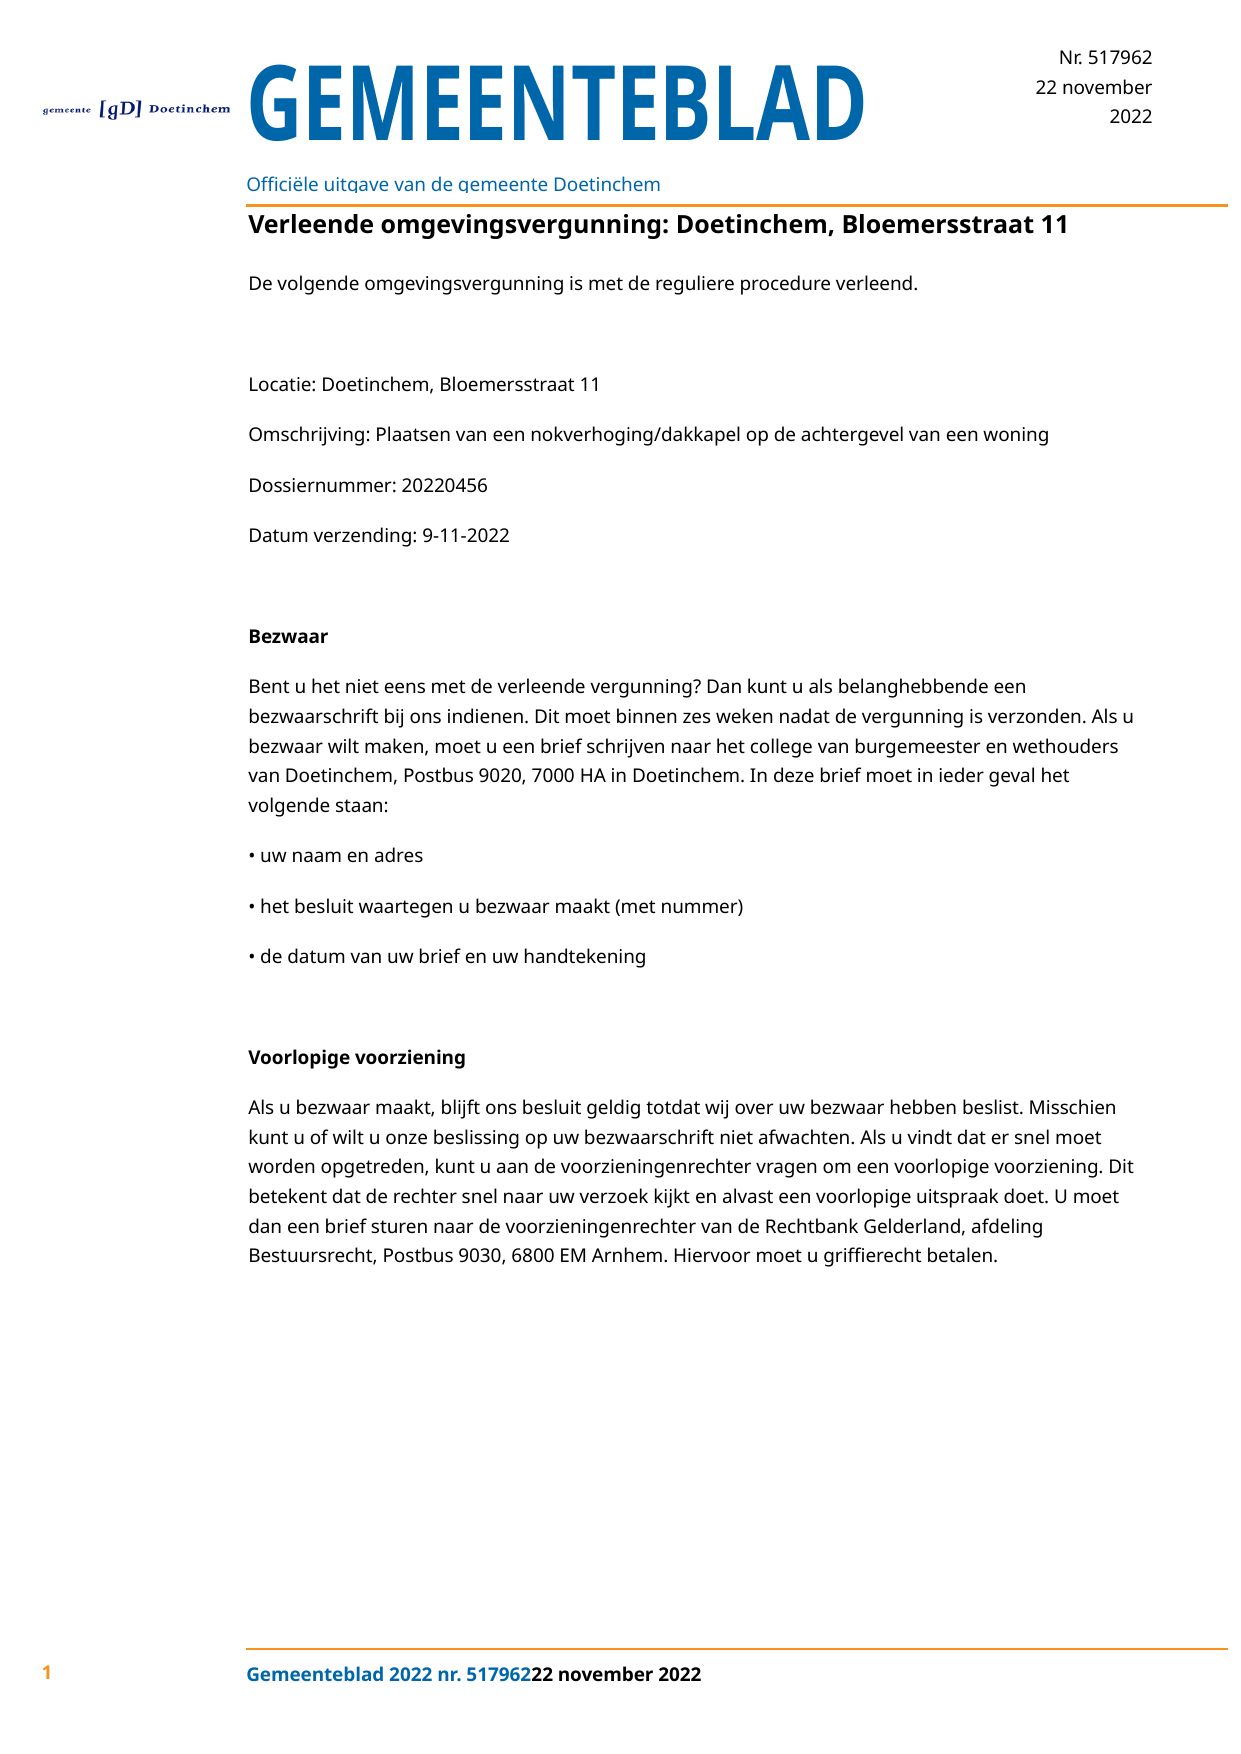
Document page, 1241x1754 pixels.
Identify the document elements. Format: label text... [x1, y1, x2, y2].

text • het besluit waartegen u bezwaar maakt (met nummer) [248, 893, 1152, 918]
text • uw naam en adres [248, 842, 1152, 868]
text Voorlopige voorziening [248, 1044, 1152, 1070]
text Dossiernummer: 20220456 [248, 472, 1152, 498]
text De volgende omgevingsvergunning is met de reguliere procedure verleend. [248, 270, 1152, 296]
text Verleende omgevingsvergunning: Doetinchem, Bloemersstraat 11 [248, 207, 1152, 241]
text Datum verzending: 9-11-2022 [248, 522, 1152, 548]
text • de datum van uw brief en uw handtekening [248, 943, 1152, 969]
text Bent u het niet eens met de verleende vergunning? Dan kunt u als belanghebbende een bezwaarschrift bij ons indienen. Dit moet binnen zes weken nadat de vergunning is verzonden. Als u bezwaar wilt maken, moet u een brief schrijven naar het college van burgemeester en wethouders van Doetinchem, Postbus 9020, 7000 HA in Doetinchem. In deze brief moet in ieder geval het volgende staan: [248, 674, 1152, 818]
text Als u bezwaar maakt, blijft ons besluit geldig totdat wij over uw bezwaar hebben beslist. Misschien kunt u of wilt u onze beslissing op uw bezwaarschrift niet afwachten. Als u vindt dat er snel moet worden opgetreden, kunt u aan de voorzieningenrechter vragen om een voorlopige voorziening. Dit betekent dat de rechter snel naar uw verzoek kijkt en alvast een voorlopige uitspraak doet. U moet dan een brief sturen naar de voorzieningenrechter van de Rechtbank Gelderland, afdeling Bestuursrecht, Postbus 9030, 6800 EM Arnhem. Hiervoor moet u griffierecht betalen. [248, 1094, 1152, 1268]
text Bezwaar [248, 623, 1152, 649]
text Locatie: Doetinchem, Bloemersstraat 11 [248, 371, 1152, 397]
picture [41, 47, 231, 172]
text Omschrijving: Plaatsen van een nokverhoging/dakkapel op de achtergevel van een woning [248, 422, 1152, 447]
